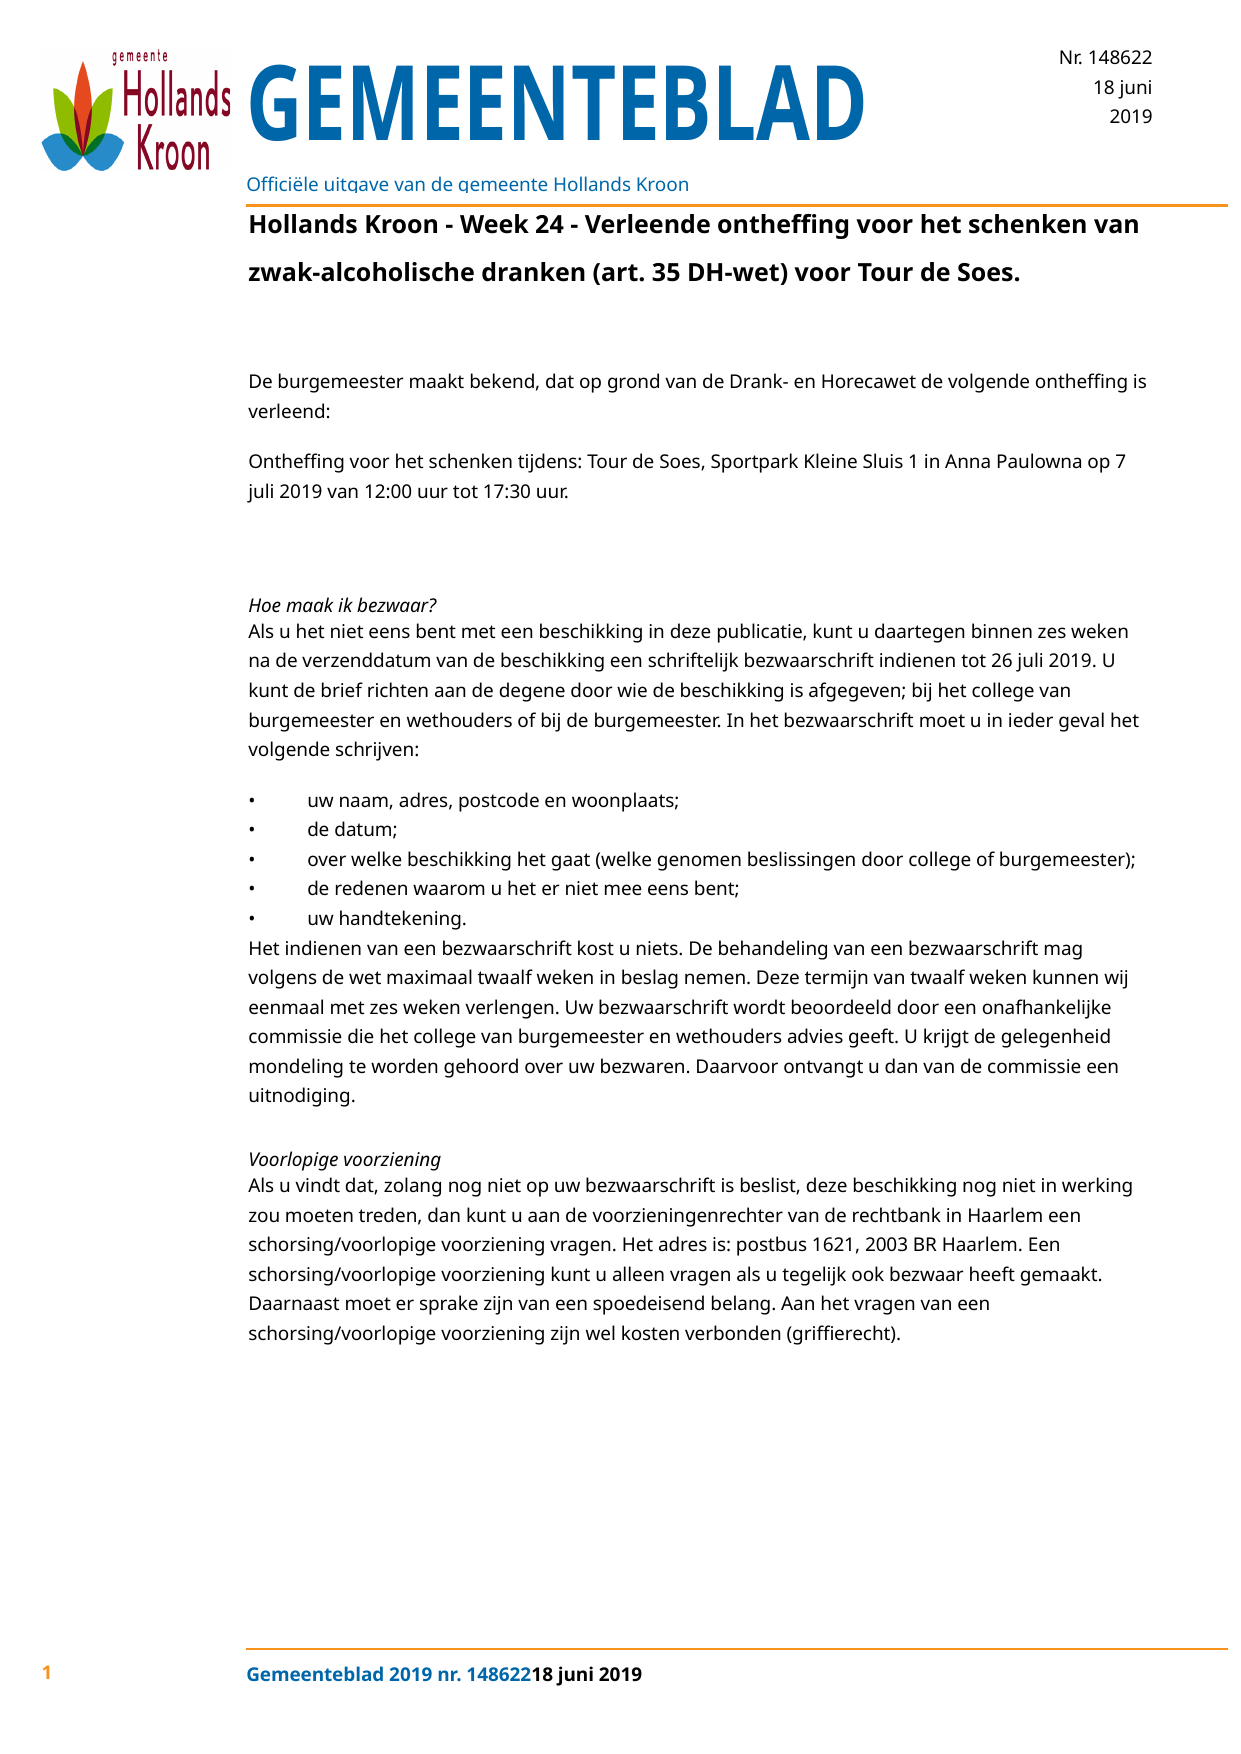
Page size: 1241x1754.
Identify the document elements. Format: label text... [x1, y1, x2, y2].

text Hoe maak ik bezwaar? [248, 592, 1152, 618]
text Ontheffing voor het schenken tijdens: Tour de Soes, Sportpark Kleine Sluis 1 in Anna Paulowna op 7 juli 2019 van 12:00 uur tot 17:30 uur. [248, 448, 1152, 504]
text Voorlopige voorziening [248, 1147, 1152, 1172]
list uw naam, adres, postcode en woonplaats; [248, 787, 1152, 812]
text Hollands Kroon - Week 24 - Verleende ontheffing voor het schenken van zwak-alcoholische dranken (art. 35 DH-wet) voor Tour de Soes. [248, 207, 1152, 288]
list over welke beschikking het gaat (welke genomen beslissingen door college of burgemeester); [248, 846, 1152, 872]
list uw handtekening. [248, 905, 1152, 931]
text Als u het niet eens bent met een beschikking in deze publicatie, kunt u daartegen binnen zes weken na de verzenddatum van de beschikking een schriftelijk bezwaarschrift indienen tot 26 juli 2019. U kunt de brief richten aan de degene door wie de beschikking is afgegeven; bij het college van burgemeester en wethouders of bij de burgemeester. In het bezwaarschrift moet u in ieder geval het volgende schrijven: [248, 618, 1152, 762]
text Als u vindt dat, zolang nog niet op uw bezwaarschrift is beslist, deze beschikking nog niet in werking zou moeten treden, dan kunt u aan de voorzieningenrechter van de rechtbank in Haarlem een schorsing/voorlopige voorziening vragen. Het adres is: postbus 1621, 2003 BR Haarlem. Een schorsing/voorlopige voorziening kunt u alleen vragen als u tegelijk ook bezwaar heeft gemaakt. Daarnaast moet er sprake zijn van een spoedeisend belang. Aan het vragen van een schorsing/voorlopige voorziening zijn wel kosten verbonden (griffierecht). [248, 1172, 1152, 1346]
list de datum; [248, 816, 1152, 842]
picture [41, 47, 231, 172]
text Het indienen van een bezwaarschrift kost u niets. De behandeling van een bezwaarschrift mag volgens de wet maximaal twaalf weken in beslag nemen. Deze termijn van twaalf weken kunnen wij eenmaal met zes weken verlengen. Uw bezwaarschrift wordt beoordeeld door een onafhankelijke commissie die het college van burgemeester en wethouders advies geeft. U krijgt de gelegenheid mondeling te worden gehoord over uw bezwaren. Daarvoor ontvangt u dan van de commissie een uitnodiging. [248, 935, 1152, 1108]
text De burgemeester maakt bekend, dat op grond van de Drank- en Horecawet de volgende ontheffing is verleend: [248, 368, 1152, 424]
list de redenen waarom u het er niet mee eens bent; [248, 876, 1152, 901]
